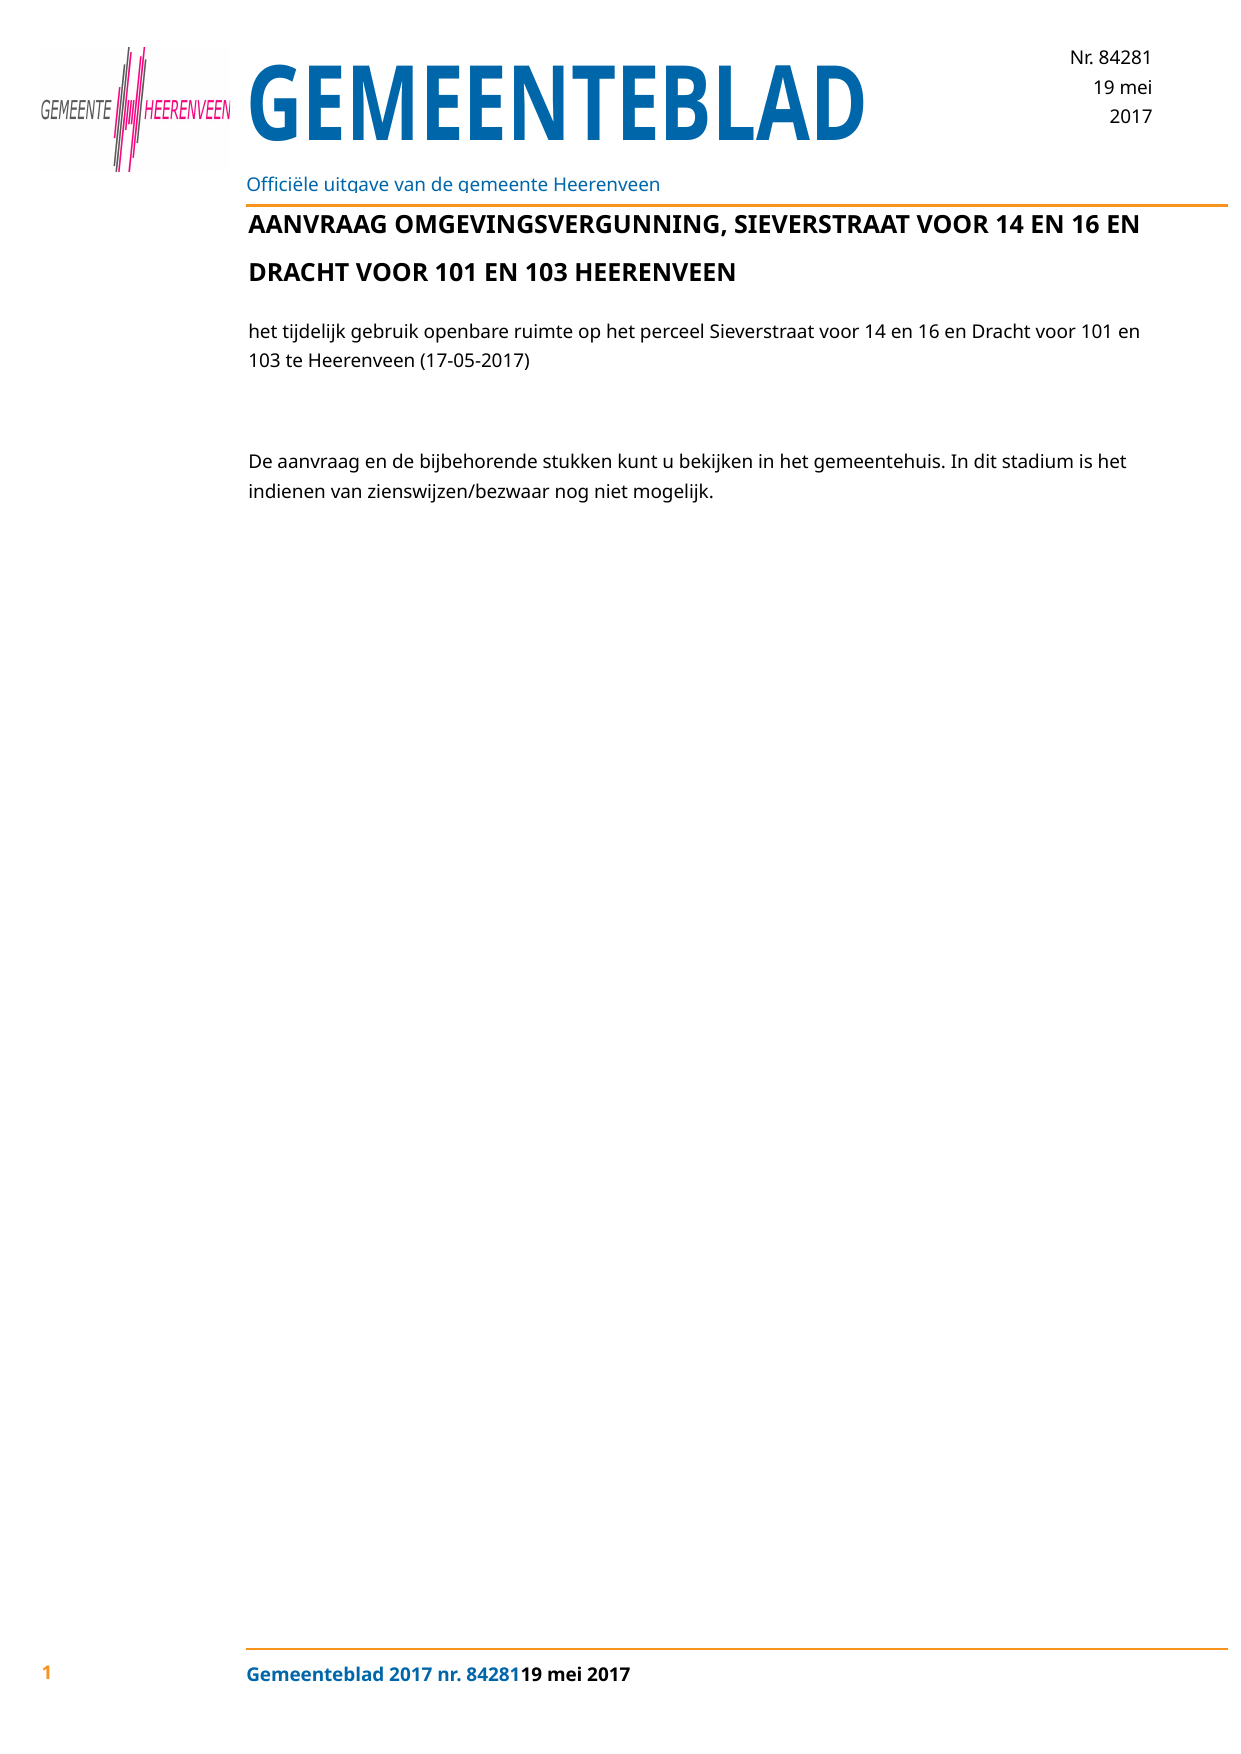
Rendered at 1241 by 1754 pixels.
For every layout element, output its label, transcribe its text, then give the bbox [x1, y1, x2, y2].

text het tijdelijk gebruik openbare ruimte op het perceel Sieverstraat voor 14 en 16 en Dracht voor 101 en 103 te Heerenveen (17-05-2017) [248, 318, 1152, 373]
picture [41, 47, 231, 172]
text AANVRAAG OMGEVINGSVERGUNNING, SIEVERSTRAAT VOOR 14 EN 16 EN DRACHT VOOR 101 EN 103 HEERENVEEN [248, 207, 1152, 288]
text De aanvraag en de bijbehorende stukken kunt u bekijken in het gemeentehuis. In dit stadium is het indienen van zienswijzen/bezwaar nog niet mogelijk. [248, 448, 1152, 504]
